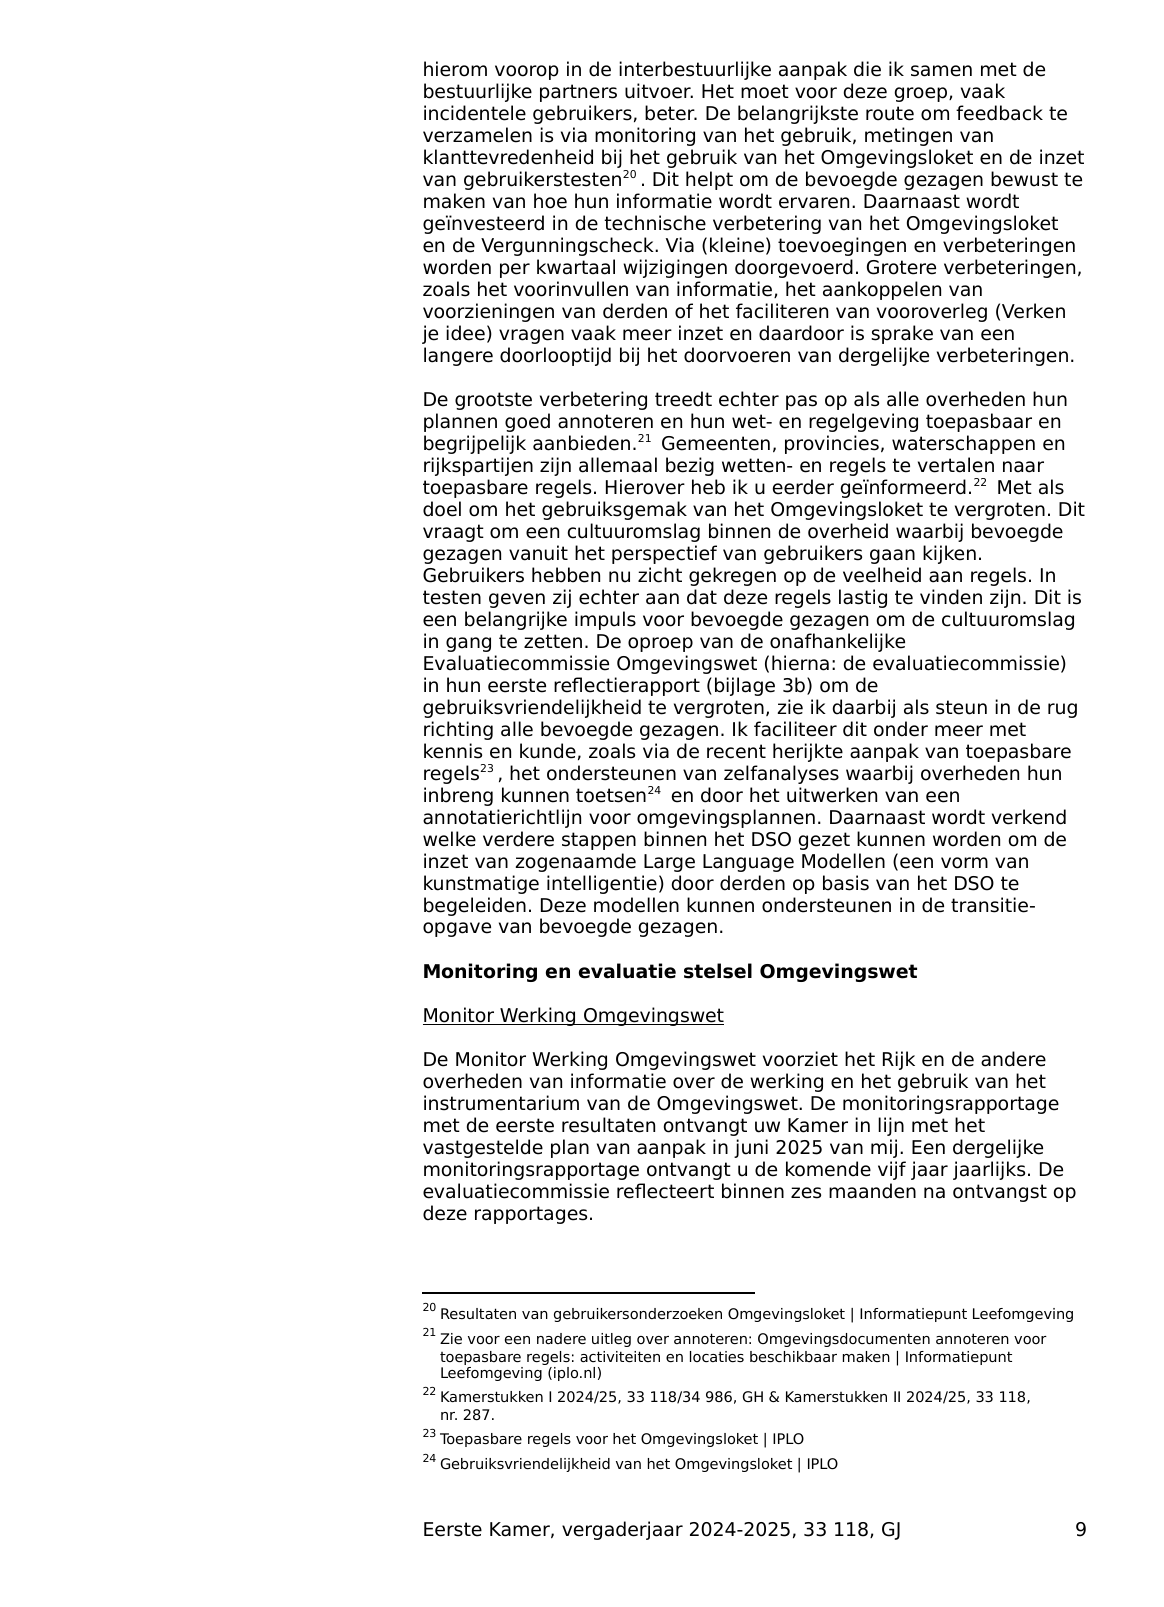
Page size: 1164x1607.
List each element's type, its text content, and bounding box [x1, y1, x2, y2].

text Gebruiksvriendelijkheid van het Omgevingsloket | IPLO [422, 1452, 1087, 1474]
text Kamerstukken I 2024/25, 33 118/34 986, GH & Kamerstukken II 2024/25, 33 118, nr. 287. [422, 1385, 1087, 1424]
subtitle Monitor Werking Omgevingswet [422, 1005, 1087, 1027]
subtitle Monitoring en evaluatie stelsel Omgevingswet [422, 961, 1087, 983]
text Zie voor een nadere uitleg over annoteren: Omgevingsdocumenten annoteren voor toepasbare regels: activiteiten en locaties beschikbaar maken | Informatiepunt Leefomgeving (iplo.nl) [422, 1327, 1087, 1382]
text hierom voorop in de interbestuurlijke aanpak die ik samen met de bestuurlijke partners uitvoer. Het moet voor deze groep, vaak incidentele gebruikers, beter. De belangrijkste route om feedback te verzamelen is via monitoring van het gebruik, metingen van klanttevredenheid bij het gebruik van het Omgevingsloket en de inzet van gebruikerstesten. Dit helpt om de bevoegde gezagen bewust te maken van hoe hun informatie wordt ervaren. Daarnaast wordt geïnvesteerd in de technische verbetering van het Omgevingsloket en de Vergunningscheck. Via (kleine) toevoegingen en verbeteringen worden per kwartaal wijzigingen doorgevoerd. Grotere verbeteringen, zoals het voorinvullen van informatie, het aankoppelen van voorzieningen van derden of het faciliteren van vooroverleg (Verken je idee) vragen vaak meer inzet en daardoor is sprake van een langere doorlooptijd bij het doorvoeren van dergelijke verbeteringen. [422, 59, 1087, 367]
text Toepasbare regels voor het Omgevingsloket | IPLO [422, 1427, 1087, 1449]
text De grootste verbetering treedt echter pas op als alle overheden hun plannen goed annoteren en hun wet- en regelgeving toepasbaar en begrijpelijk aanbieden. Gemeenten, provincies, waterschappen en rijkspartijen zijn allemaal bezig wetten- en regels te vertalen naar toepasbare regels. Hierover heb ik u eerder geïnformeerd. Met als doel om het gebruiksgemak van het Omgevingsloket te vergroten. Dit vraagt om een cultuuromslag binnen de overheid waarbij bevoegde gezagen vanuit het perspectief van gebruikers gaan kijken. Gebruikers hebben nu zicht gekregen op de veelheid aan regels. In testen geven zij echter aan dat deze regels lastig te vinden zijn. Dit is een belangrijke impuls voor bevoegde gezagen om de cultuuromslag in gang te zetten. De oproep van de onafhankelijke Evaluatiecommissie Omgevingswet (hierna: de evaluatiecommissie) in hun eerste reflectierapport (bijlage 3b) om de gebruiksvriendelijkheid te vergroten, zie ik daarbij als steun in de rug richting alle bevoegde gezagen. Ik faciliteer dit onder meer met kennis en kunde, zoals via de recent herijkte aanpak van toepasbare regels, het ondersteunen van zelfanalyses waarbij overheden hun inbreng kunnen toetsen en door het uitwerken van een annotatierichtlijn voor omgevingsplannen. Daarnaast wordt verkend welke verdere stappen binnen het DSO gezet kunnen worden om de inzet van zogenaamde Large Language Modellen (een vorm van kunstmatige intelligentie) door derden op basis van het DSO te begeleiden. Deze modellen kunnen ondersteunen in de transitie-opgave van bevoegde gezagen. [422, 389, 1087, 938]
text De Monitor Werking Omgevingswet voorziet het Rijk en de andere overheden van informatie over de werking en het gebruik van het instrumentarium van de Omgevingswet. De monitoringsrapportage met de eerste resultaten ontvangt uw Kamer in lijn met het vastgestelde plan van aanpak in juni 2025 van mij. Een dergelijke monitoringsrapportage ontvangt u de komende vijf jaar jaarlijks. De evaluatiecommissie reflecteert binnen zes maanden na ontvangst op deze rapportages. [422, 1049, 1087, 1225]
text Resultaten van gebruikersonderzoeken Omgevingsloket | Informatiepunt Leefomgeving [422, 1302, 1087, 1324]
